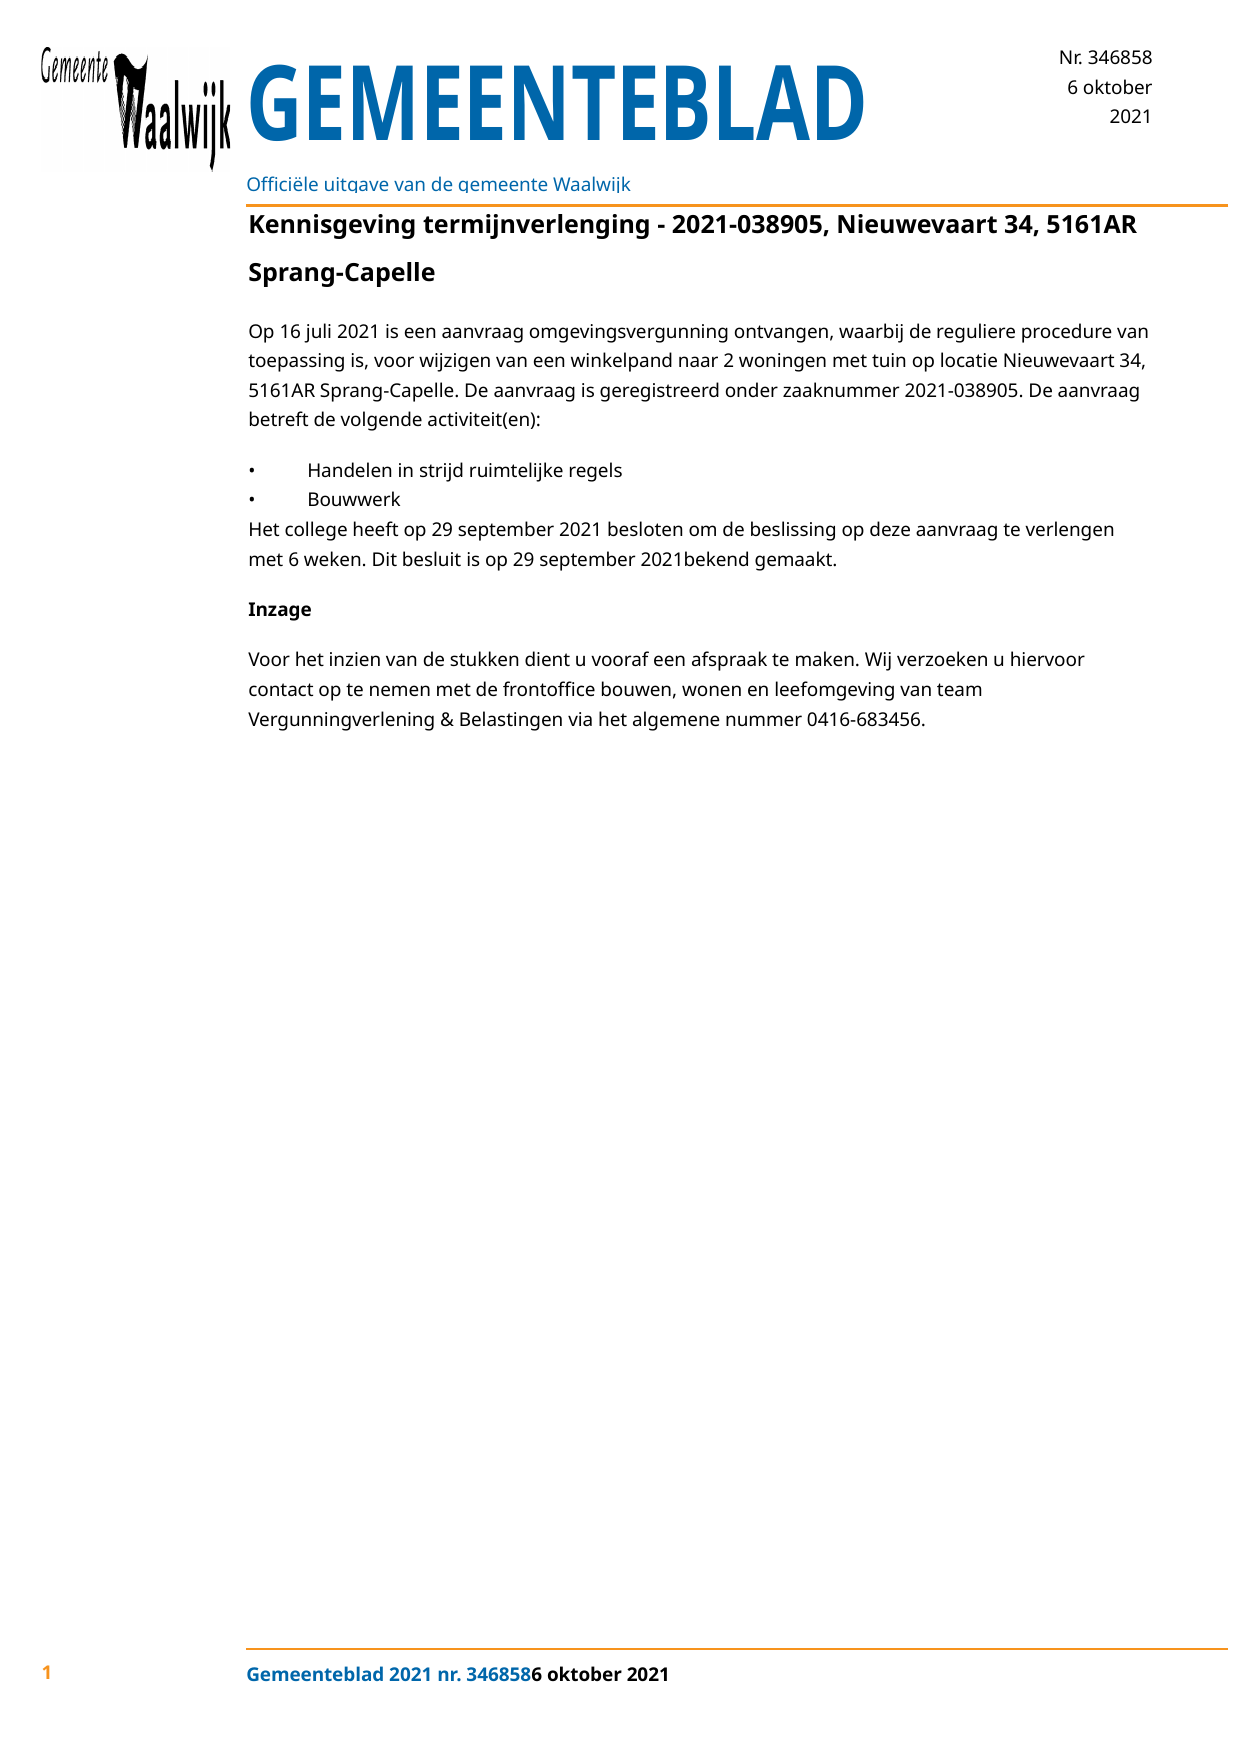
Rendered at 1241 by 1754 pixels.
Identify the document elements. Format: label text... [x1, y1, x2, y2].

list Handelen in strijd ruimtelijke regels [248, 457, 1152, 483]
picture [41, 47, 231, 172]
text Inzage [248, 596, 1152, 622]
text Het college heeft op 29 september 2021 besloten om de beslissing op deze aanvraag te verlengen met 6 weken. Dit besluit is op 29 september 2021bekend gemaakt. [248, 516, 1152, 572]
list Bouwwerk [248, 487, 1152, 512]
text Voor het inzien van de stukken dient u vooraf een afspraak te maken. Wij verzoeken u hiervoor contact op te nemen met de frontoffice bouwen, wonen en leefomgeving van team Vergunningverlening & Belastingen via het algemene nummer 0416-683456. [248, 647, 1152, 732]
text Kennisgeving termijnverlenging - 2021-038905, Nieuwevaart 34, 5161AR Sprang-Capelle [248, 207, 1152, 288]
text Op 16 juli 2021 is een aanvraag omgevingsvergunning ontvangen, waarbij de reguliere procedure van toepassing is, voor wijzigen van een winkelpand naar 2 woningen met tuin op locatie Nieuwevaart 34, 5161AR Sprang-Capelle. De aanvraag is geregistreerd onder zaaknummer 2021-038905. De aanvraag betreft de volgende activiteit(en): [248, 318, 1152, 432]
